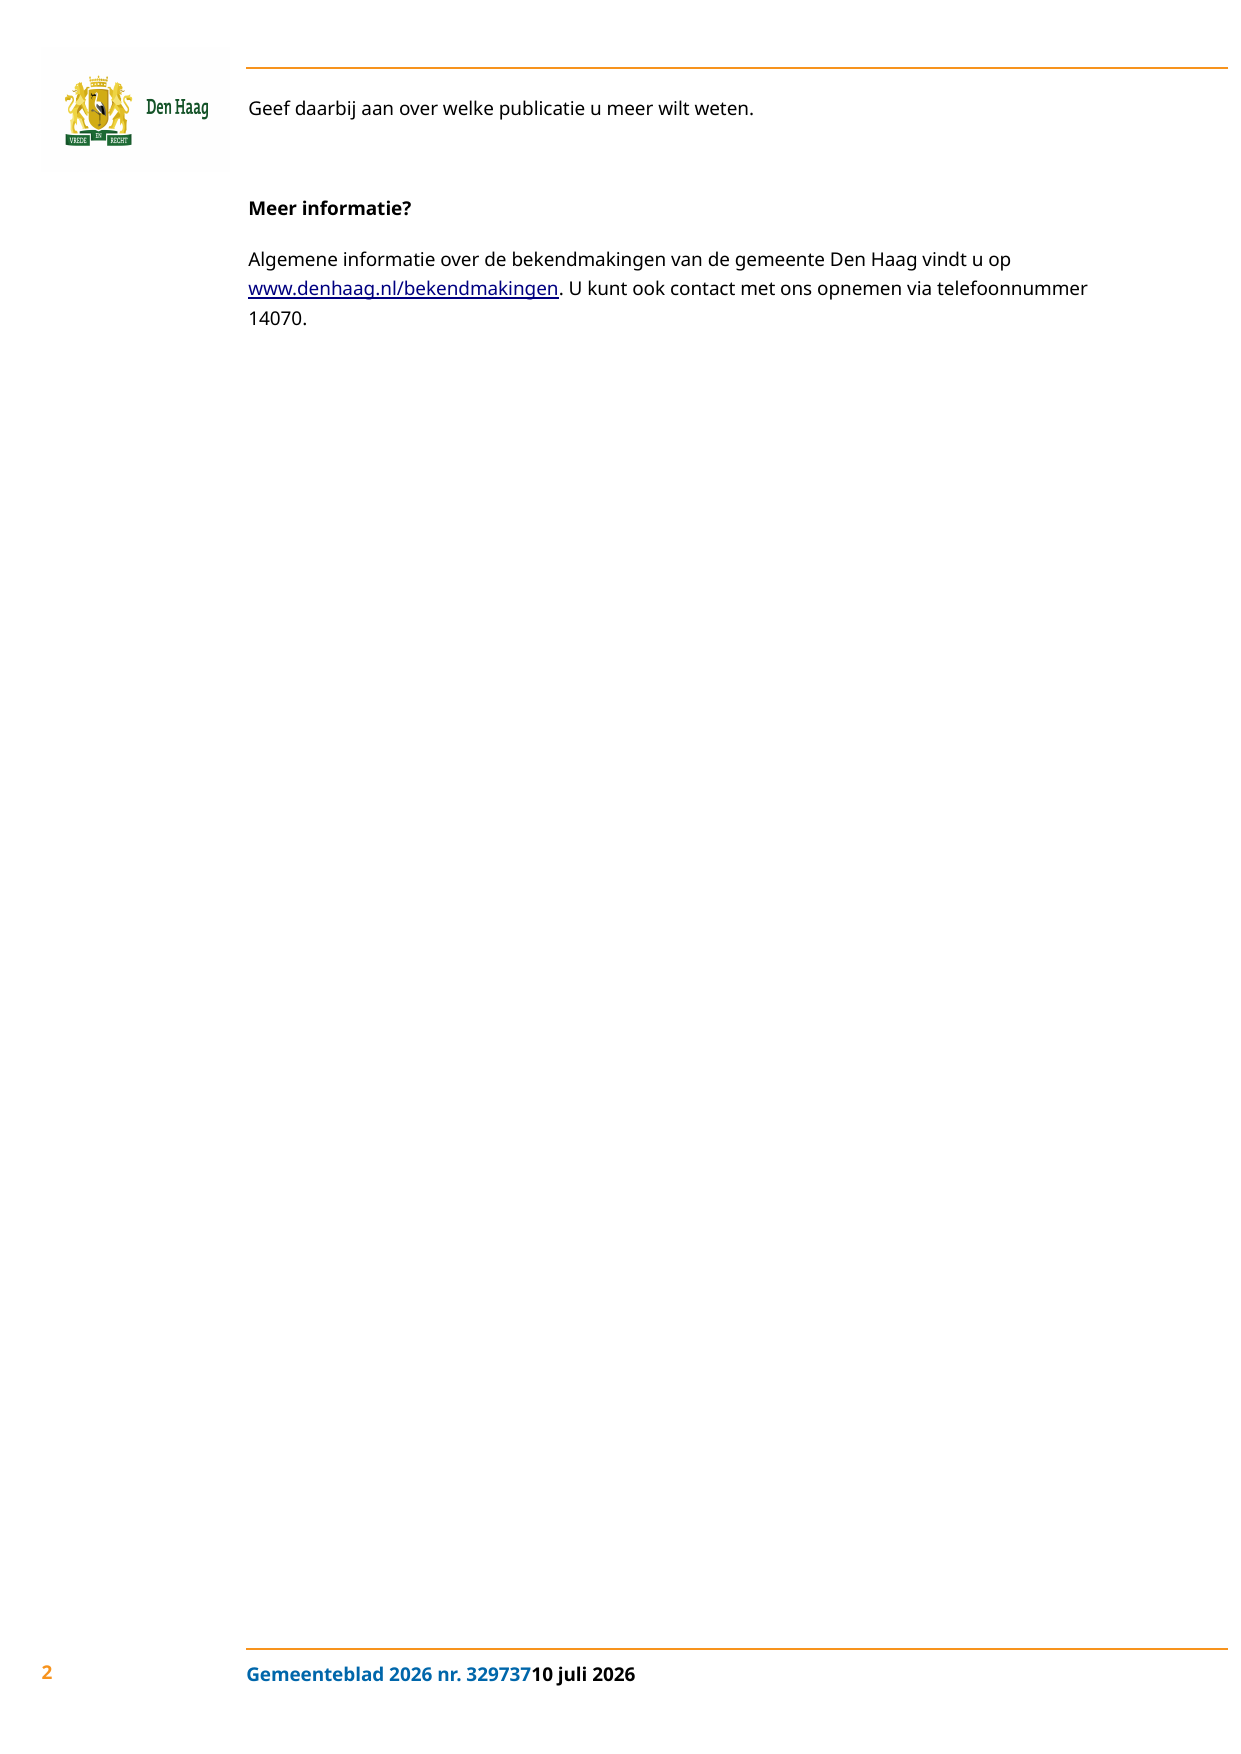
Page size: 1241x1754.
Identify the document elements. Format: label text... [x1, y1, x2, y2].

picture [41, 47, 231, 172]
text Meer informatie? [248, 196, 1152, 221]
text Algemene informatie over de bekendmakingen van de gemeente Den Haag vindt u op www.denhaag.nl/bekendmakingen. U kunt ook contact met ons opnemen via telefoonnummer 14070. [248, 246, 1152, 331]
text Geef daarbij aan over welke publicatie u meer wilt weten. [248, 95, 1152, 121]
